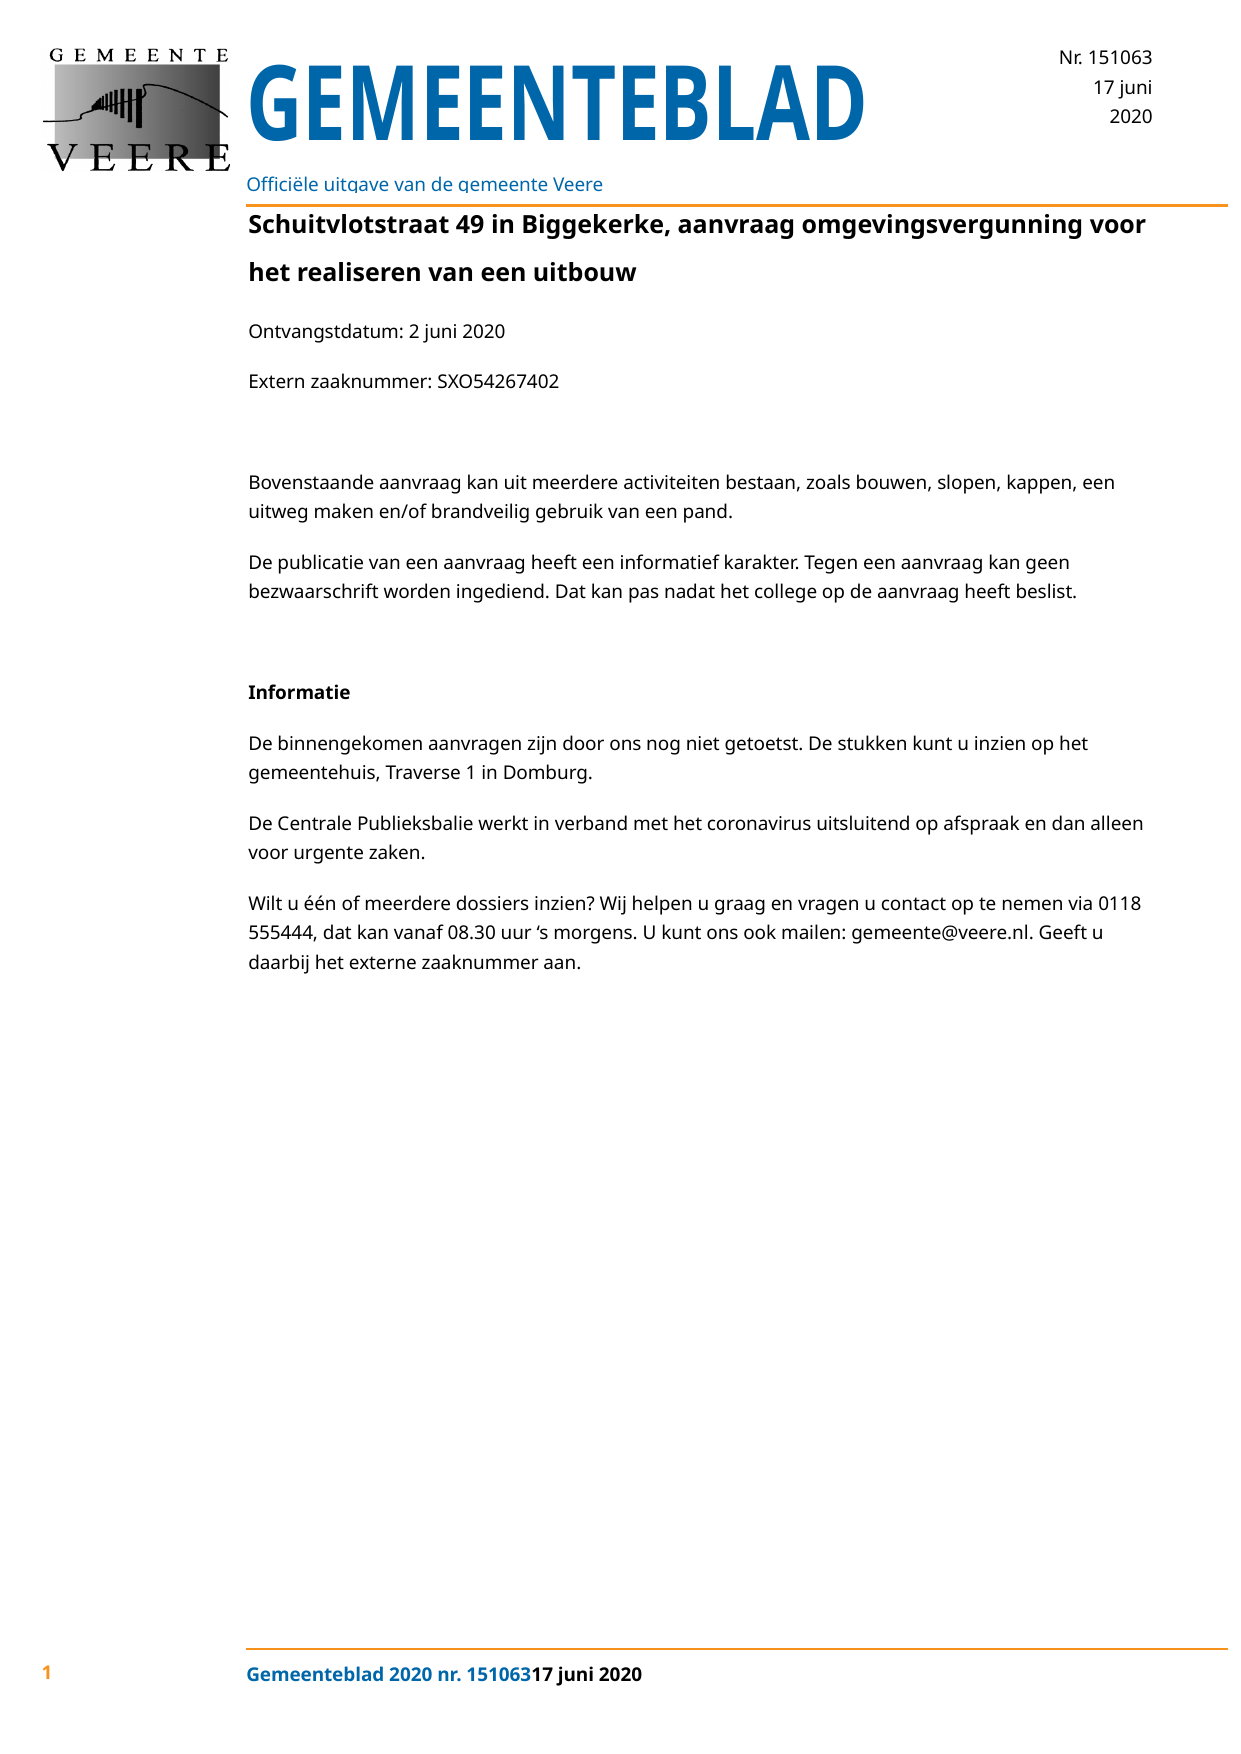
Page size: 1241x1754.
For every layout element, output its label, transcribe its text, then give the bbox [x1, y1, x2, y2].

text De Centrale Publieksbalie werkt in verband met het coronavirus uitsluitend op afspraak en dan alleen voor urgente zaken. [248, 810, 1152, 865]
text Informatie [248, 679, 1152, 705]
text De publicatie van een aanvraag heeft een informatief karakter. Tegen een aanvraag kan geen bezwaarschrift worden ingediend. Dat kan pas nadat het college op de aanvraag heeft beslist. [248, 549, 1152, 604]
text Extern zaaknummer: SXO54267402 [248, 368, 1152, 394]
text De binnengekomen aanvragen zijn door ons nog niet getoetst. De stukken kunt u inzien op het gemeentehuis, Traverse 1 in Domburg. [248, 730, 1152, 785]
text Bovenstaande aanvraag kan uit meerdere activiteiten bestaan, zoals bouwen, slopen, kappen, een uitweg maken en/of brandveilig gebruik van een pand. [248, 469, 1152, 524]
text Ontvangstdatum: 2 juni 2020 [248, 318, 1152, 344]
text Wilt u één of meerdere dossiers inzien? Wij helpen u graag en vragen u contact op te nemen via 0118 555444, dat kan vanaf 08.30 uur ‘s morgens. U kunt ons ook mailen: gemeente@veere.nl. Geeft u daarbij het externe zaaknummer aan. [248, 890, 1152, 975]
text Schuitvlotstraat 49 in Biggekerke, aanvraag omgevingsvergunning voor het realiseren van een uitbouw [248, 207, 1152, 288]
picture [41, 47, 231, 172]
